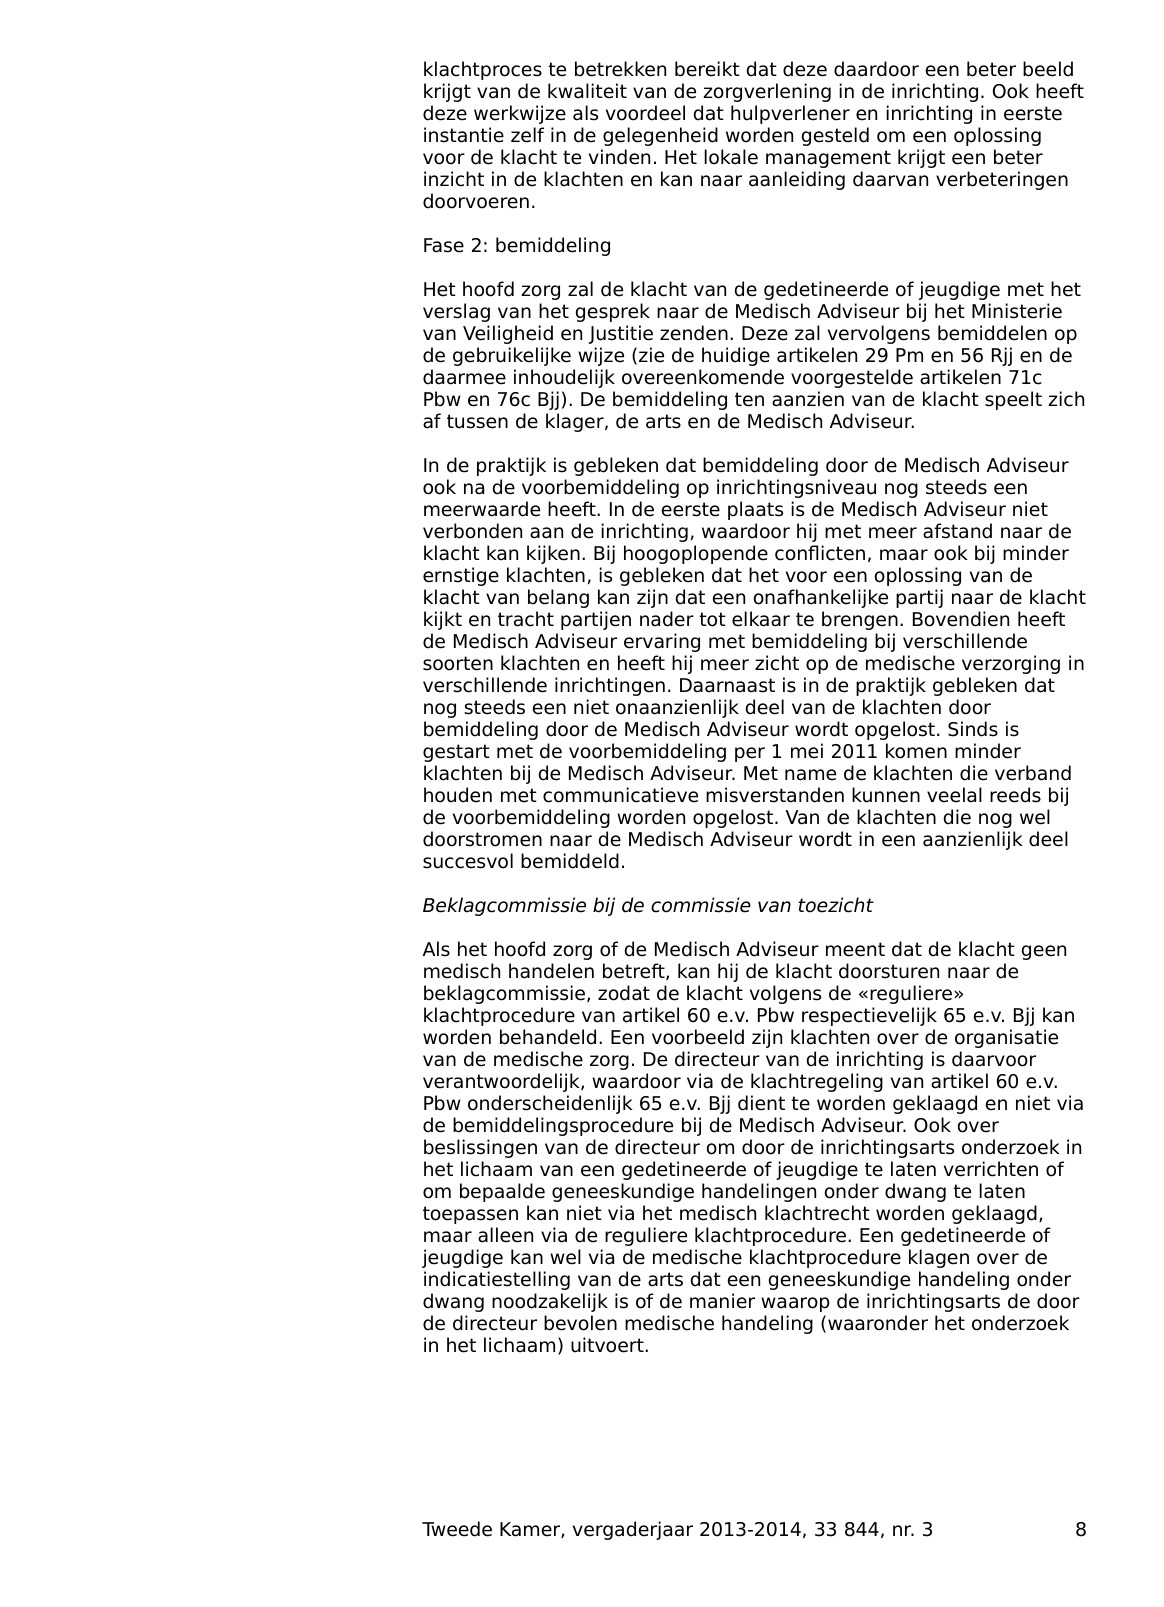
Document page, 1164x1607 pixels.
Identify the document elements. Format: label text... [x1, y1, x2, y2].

text Het hoofd zorg zal de klacht van de gedetineerde of jeugdige met het verslag van het gesprek naar de Medisch Adviseur bij het Ministerie van Veiligheid en Justitie zenden. Deze zal vervolgens bemiddelen op de gebruikelijke wijze (zie de huidige artikelen 29 Pm en 56 Rjj en de daarmee inhoudelijk overeenkomende voorgestelde artikelen 71c Pbw en 76c Bjj). De bemiddeling ten aanzien van de klacht speelt zich af tussen de klager, de arts en de Medisch Adviseur. [422, 279, 1087, 433]
text klachtproces te betrekken bereikt dat deze daardoor een beter beeld krijgt van de kwaliteit van de zorgverlening in de inrichting. Ook heeft deze werkwijze als voordeel dat hulpverlener en inrichting in eerste instantie zelf in de gelegenheid worden gesteld om een oplossing voor de klacht te vinden. Het lokale management krijgt een beter inzicht in de klachten en kan naar aanleiding daarvan verbeteringen doorvoeren. [422, 59, 1087, 213]
subtitle Fase 2: bemiddeling [422, 235, 1087, 257]
subtitle Beklagcommissie bij de commissie van toezicht [422, 895, 1087, 917]
text Als het hoofd zorg of de Medisch Adviseur meent dat de klacht geen medisch handelen betreft, kan hij de klacht doorsturen naar de beklagcommissie, zodat de klacht volgens de «reguliere» klachtprocedure van artikel 60 e.v. Pbw respectievelijk 65 e.v. Bjj kan worden behandeld. Een voorbeeld zijn klachten over de organisatie van de medische zorg. De directeur van de inrichting is daarvoor verantwoordelijk, waardoor via de klachtregeling van artikel 60 e.v. Pbw onderscheidenlijk 65 e.v. Bjj dient te worden geklaagd en niet via de bemiddelingsprocedure bij de Medisch Adviseur. Ook over beslissingen van de directeur om door de inrichtingsarts onderzoek in het lichaam van een gedetineerde of jeugdige te laten verrichten of om bepaalde geneeskundige handelingen onder dwang te laten toepassen kan niet via het medisch klachtrecht worden geklaagd, maar alleen via de reguliere klachtprocedure. Een gedetineerde of jeugdige kan wel via de medische klachtprocedure klagen over de indicatiestelling van de arts dat een geneeskundige handeling onder dwang noodzakelijk is of de manier waarop de inrichtingsarts de door de directeur bevolen medische handeling (waaronder het onderzoek in het lichaam) uitvoert. [422, 939, 1087, 1357]
text In de praktijk is gebleken dat bemiddeling door de Medisch Adviseur ook na de voorbemiddeling op inrichtingsniveau nog steeds een meerwaarde heeft. In de eerste plaats is de Medisch Adviseur niet verbonden aan de inrichting, waardoor hij met meer afstand naar de klacht kan kijken. Bij hoogoplopende conflicten, maar ook bij minder ernstige klachten, is gebleken dat het voor een oplossing van de klacht van belang kan zijn dat een onafhankelijke partij naar de klacht kijkt en tracht partijen nader tot elkaar te brengen. Bovendien heeft de Medisch Adviseur ervaring met bemiddeling bij verschillende soorten klachten en heeft hij meer zicht op de medische verzorging in verschillende inrichtingen. Daarnaast is in de praktijk gebleken dat nog steeds een niet onaanzienlijk deel van de klachten door bemiddeling door de Medisch Adviseur wordt opgelost. Sinds is gestart met de voorbemiddeling per 1 mei 2011 komen minder klachten bij de Medisch Adviseur. Met name de klachten die verband houden met communicatieve misverstanden kunnen veelal reeds bij de voorbemiddeling worden opgelost. Van de klachten die nog wel doorstromen naar de Medisch Adviseur wordt in een aanzienlijk deel succesvol bemiddeld. [422, 455, 1087, 873]
